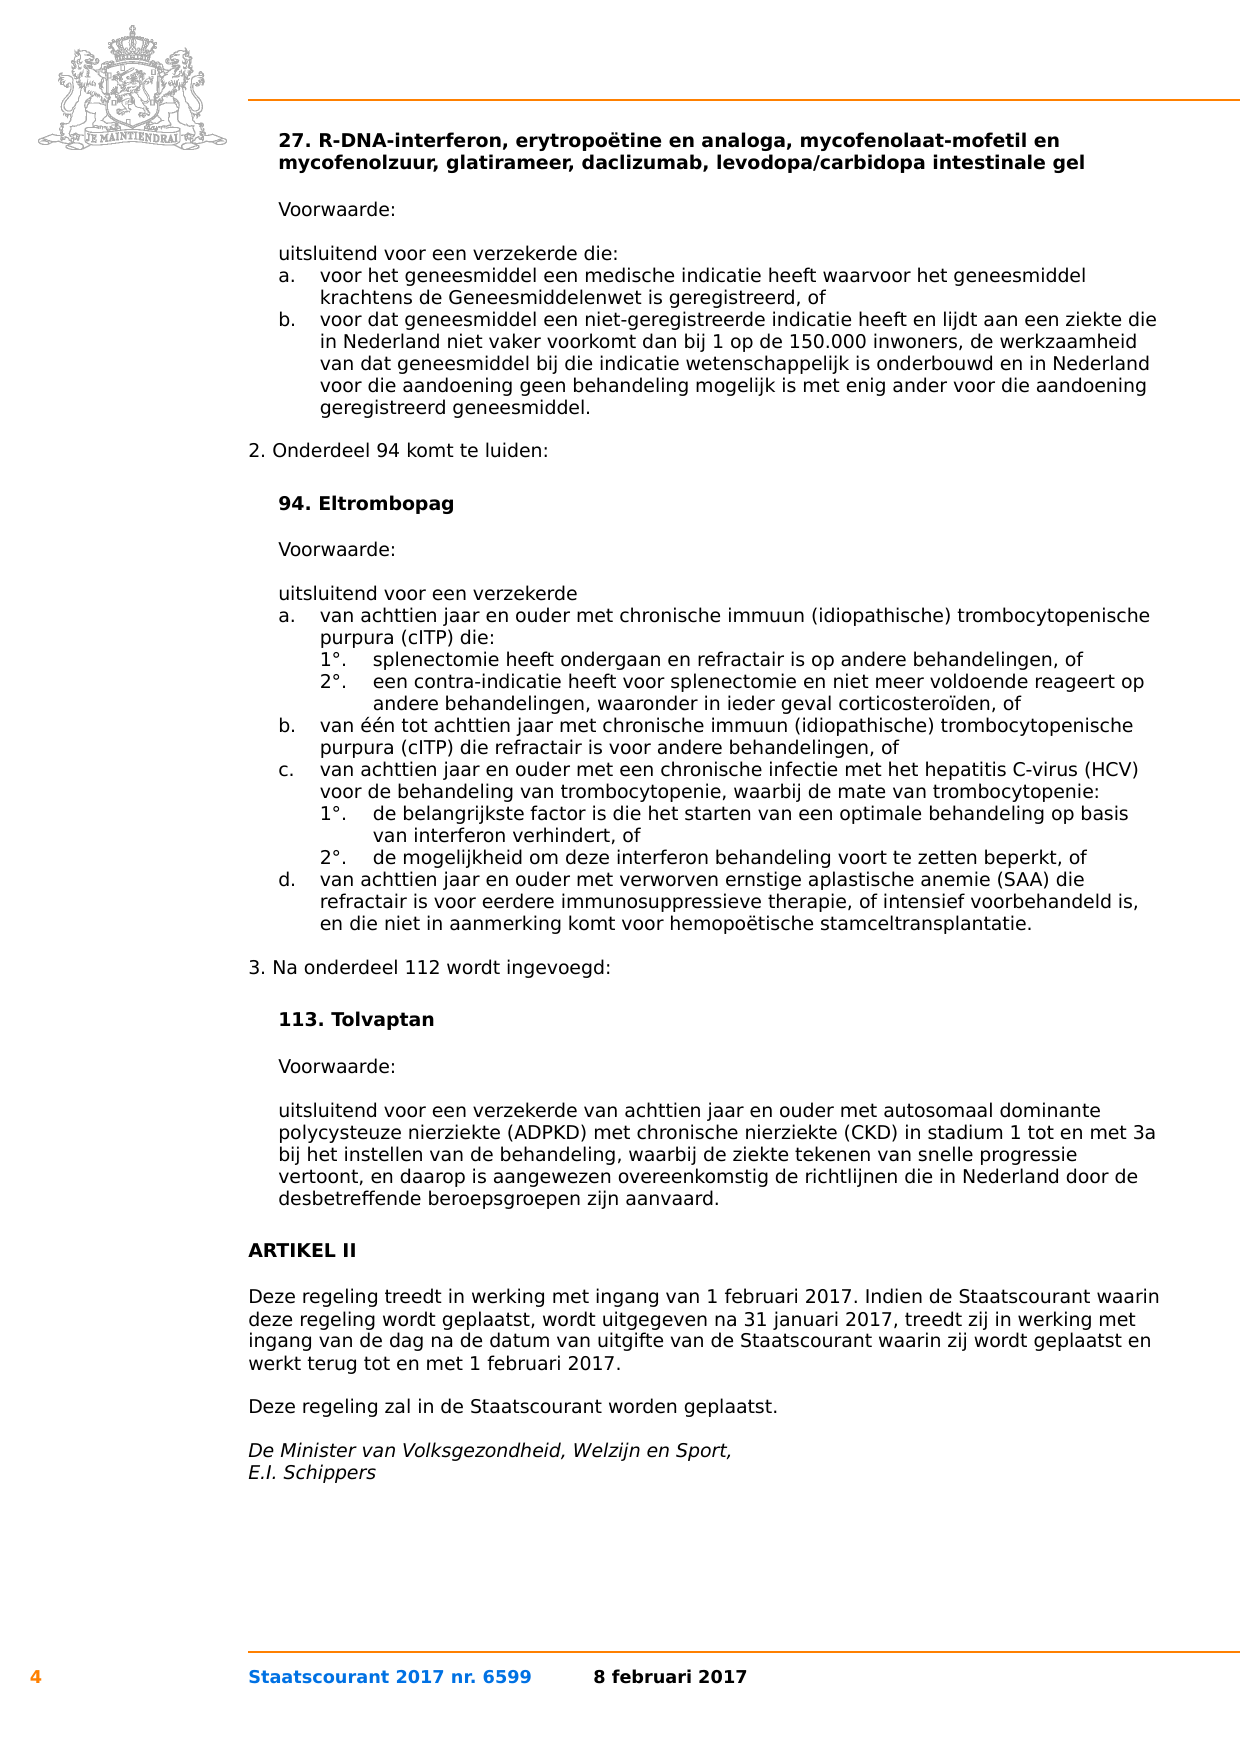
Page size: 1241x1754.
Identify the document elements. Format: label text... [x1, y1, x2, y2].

text uitsluitend voor een verzekerde van achttien jaar en ouder met autosomaal dominante polycysteuze nierziekte (ADPKD) met chronische nierziekte (CKD) in stadium 1 tot en met 3a bij het instellen van de behandeling, waarbij de ziekte tekenen van snelle progressie vertoont, en daarop is aangewezen overeenkomstig de richtlijnen die in Nederland door de desbetreffende beroepsgroepen zijn aanvaard. [278, 1099, 1163, 1209]
subtitle ARTIKEL II [248, 1239, 1163, 1261]
text Voorwaarde: [278, 539, 1163, 561]
picture [38, 25, 227, 150]
text uitsluitend voor een verzekerde [278, 583, 1163, 605]
text 2°. de mogelijkheid om deze interferon behandeling voort te zetten beperkt, of [319, 847, 1163, 869]
text 3. Na onderdeel 112 wordt ingevoegd: [248, 957, 1163, 979]
text b. van één tot achttien jaar met chronische immuun (idiopathische) trombocytopenische purpura (cITP) die refractair is voor andere behandelingen, of [278, 715, 1163, 759]
text uitsluitend voor een verzekerde die: [278, 243, 1163, 265]
text a. van achttien jaar en ouder met chronische immuun (idiopathische) trombocytopenische purpura (cITP) die: [278, 605, 1163, 649]
text c. van achttien jaar en ouder met een chronische infectie met het hepatitis C-virus (HCV) voor de behandeling van trombocytopenie, waarbij de mate van trombocytopenie: [278, 759, 1163, 803]
text 2°. een contra-indicatie heeft voor splenectomie en niet meer voldoende reageert op andere behandelingen, waaronder in ieder geval corticosteroïden, of [319, 671, 1163, 715]
text 2. Onderdeel 94 komt te luiden: [248, 440, 1163, 462]
text Voorwaarde: [278, 1056, 1163, 1078]
text Deze regeling zal in de Staatscourant worden geplaatst. [248, 1396, 1163, 1418]
subtitle 94. Eltrombopag [278, 492, 1163, 514]
text 1°. de belangrijkste factor is die het starten van een optimale behandeling op basis van interferon verhindert, of [319, 803, 1163, 847]
text d. van achttien jaar en ouder met verworven ernstige aplastische anemie (SAA) die refractair is voor eerdere immunosuppressieve therapie, of intensief voorbehandeld is, en die niet in aanmerking komt voor hemopoëtische stamceltransplantatie. [278, 869, 1163, 935]
subtitle 27. R-DNA-interferon, erytropoëtine en analoga, mycofenolaat-mofetil en mycofenolzuur, glatirameer, daclizumab, levodopa/carbidopa intestinale gel [278, 130, 1163, 174]
subtitle 113. Tolvaptan [278, 1009, 1163, 1031]
text a. voor het geneesmiddel een medische indicatie heeft waarvoor het geneesmiddel krachtens de Geneesmiddelenwet is geregistreerd, of [278, 265, 1163, 309]
text 1°. splenectomie heeft ondergaan en refractair is op andere behandelingen, of [319, 649, 1163, 671]
text De Minister van Volksgezondheid, Welzijn en Sport, E.I. Schippers [248, 1440, 1163, 1484]
text Voorwaarde: [278, 199, 1163, 221]
text b. voor dat geneesmiddel een niet-geregistreerde indicatie heeft en lijdt aan een ziekte die in Nederland niet vaker voorkomt dan bij 1 op de 150.000 inwoners, de werkzaamheid van dat geneesmiddel bij die indicatie wetenschappelijk is onderbouwd en in Nederland voor die aandoening geen behandeling mogelijk is met enig ander voor die aandoening geregistreerd geneesmiddel. [278, 309, 1163, 418]
text Deze regeling treedt in werking met ingang van 1 februari 2017. Indien de Staatscourant waarin deze regeling wordt geplaatst, wordt uitgegeven na 31 januari 2017, treedt zij in werking met ingang van de dag na de datum van uitgifte van de Staatscourant waarin zij wordt geplaatst en werkt terug tot en met 1 februari 2017. [248, 1286, 1163, 1374]
